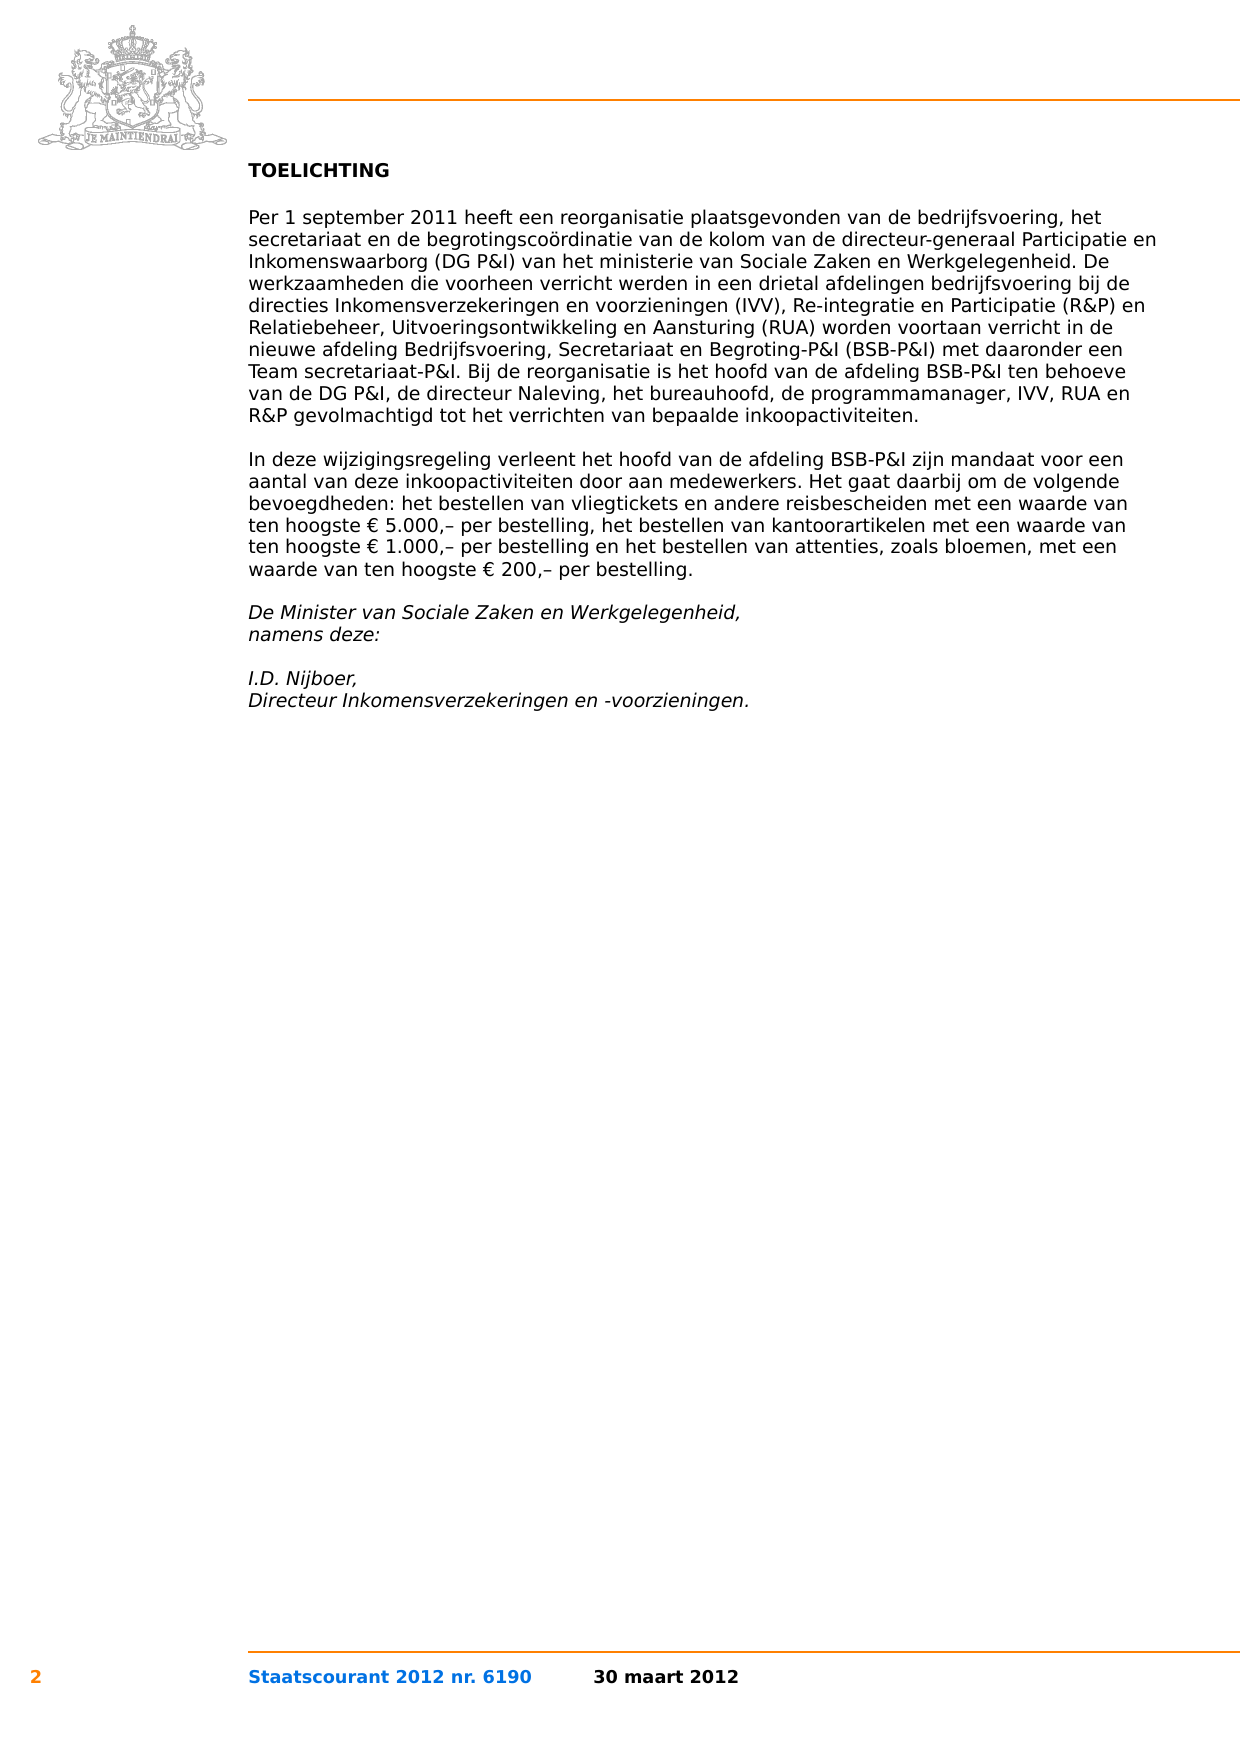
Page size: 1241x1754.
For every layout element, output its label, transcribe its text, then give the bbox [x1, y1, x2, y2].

text In deze wijzigingsregeling verleent het hoofd van de afdeling BSB-P&I zijn mandaat voor een aantal van deze inkoopactiviteiten door aan medewerkers. Het gaat daarbij om de volgende bevoegdheden: het bestellen van vliegtickets en andere reisbescheiden met een waarde van ten hoogste € 5.000,– per bestelling, het bestellen van kantoorartikelen met een waarde van ten hoogste € 1.000,– per bestelling en het bestellen van attenties, zoals bloemen, met een waarde van ten hoogste € 200,– per bestelling. [248, 448, 1163, 580]
picture [38, 25, 227, 150]
text Per 1 september 2011 heeft een reorganisatie plaatsgevonden van de bedrijfsvoering, het secretariaat en de begrotingscoördinatie van de kolom van de directeur-generaal Participatie en Inkomenswaarborg (DG P&I) van het ministerie van Sociale Zaken en Werkgelegenheid. De werkzaamheden die voorheen verricht werden in een drietal afdelingen bedrijfsvoering bij de directies Inkomensverzekeringen en voorzieningen (IVV), Re-integratie en Participatie (R&P) en Relatiebeheer, Uitvoeringsontwikkeling en Aansturing (RUA) worden voortaan verricht in de nieuwe afdeling Bedrijfsvoering, Secretariaat en Begroting-P&I (BSB-P&I) met daaronder een Team secretariaat-P&I. Bij de reorganisatie is het hoofd van de afdeling BSB-P&I ten behoeve van de DG P&I, de directeur Naleving, het bureauhoofd, de programmamanager, IVV, RUA en R&P gevolmachtigd tot het verrichten van bepaalde inkoopactiviteiten. [248, 207, 1163, 427]
text De Minister van Sociale Zaken en Werkgelegenheid, namens deze: I.D. Nijboer, Directeur Inkomensverzekeringen en -voorzieningen. [248, 602, 1163, 712]
subtitle TOELICHTING [248, 160, 1163, 182]
